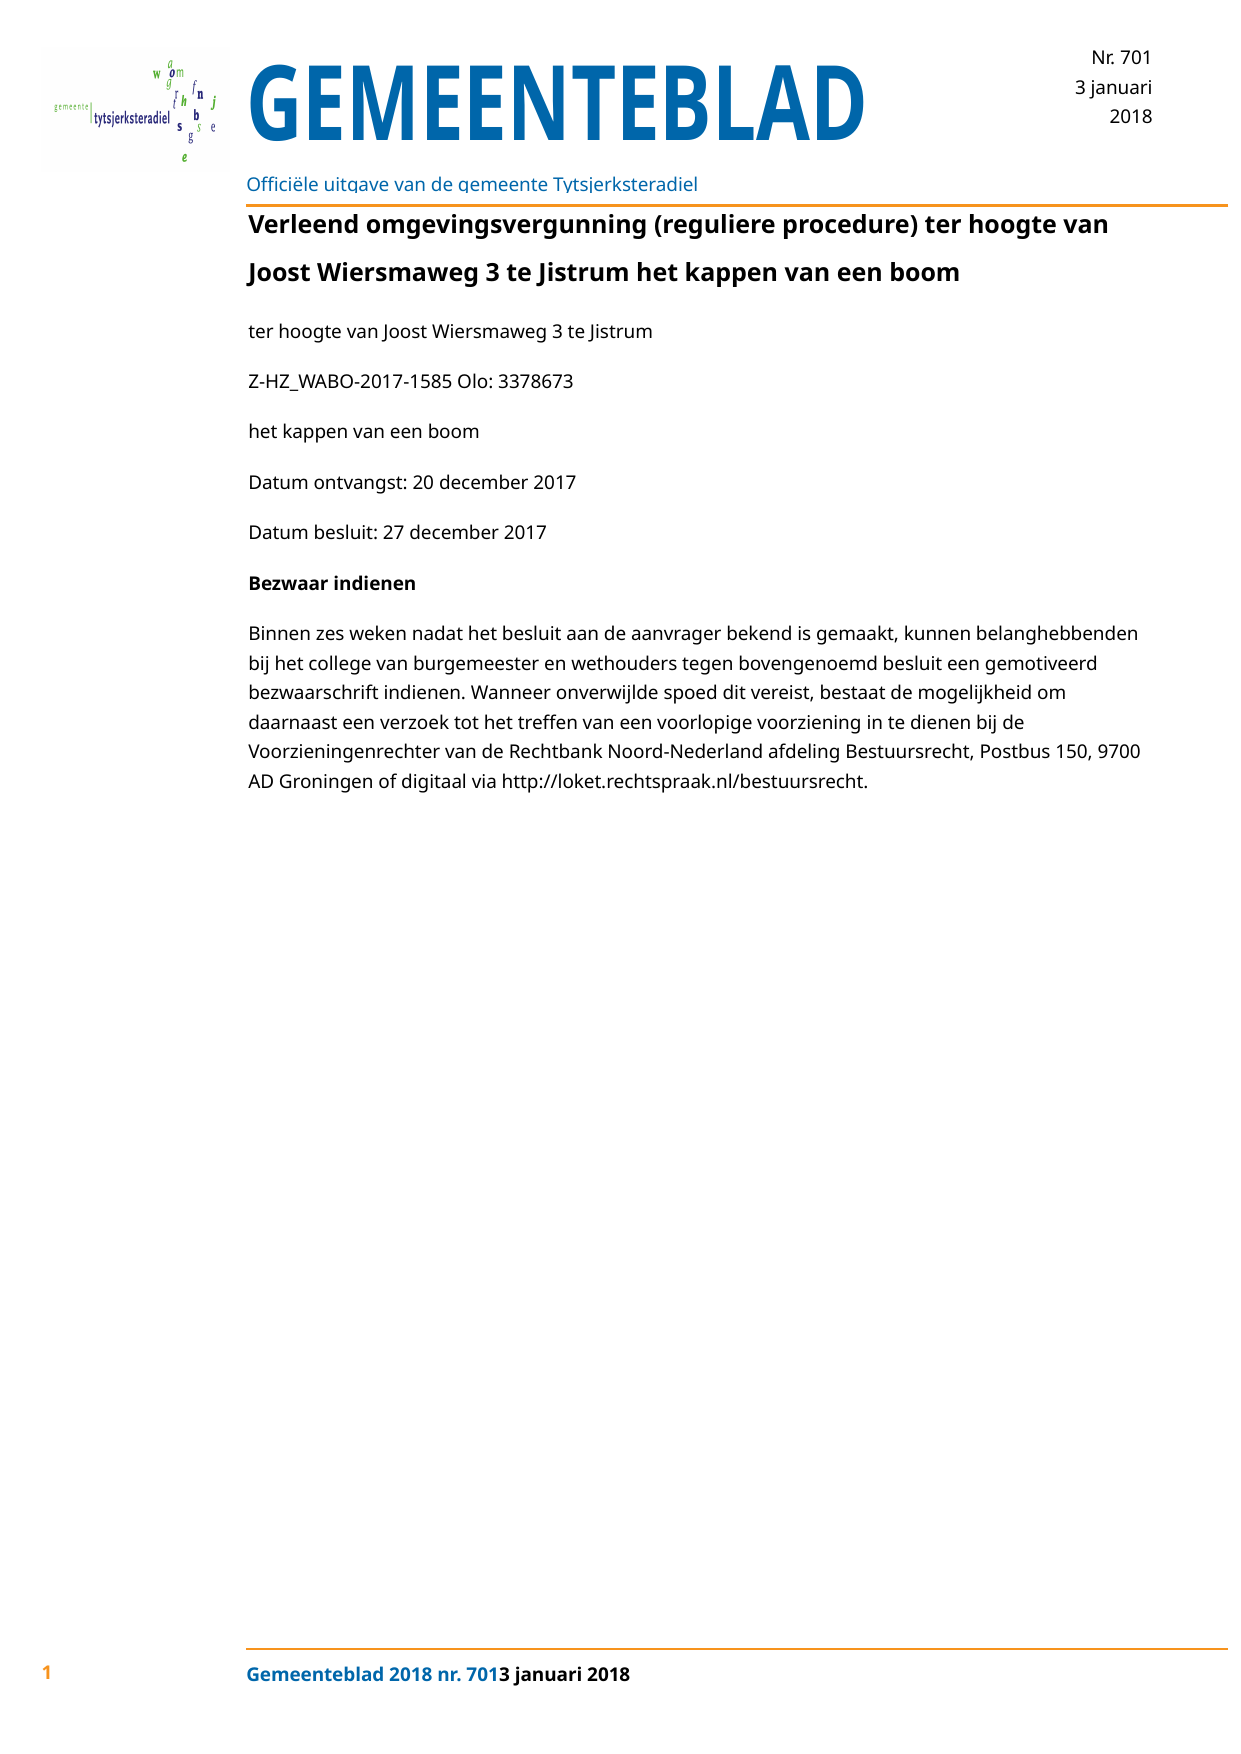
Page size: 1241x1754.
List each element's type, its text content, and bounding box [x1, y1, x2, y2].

text Z-HZ_WABO-2017-1585 Olo: 3378673 [248, 368, 1152, 394]
text Binnen zes weken nadat het besluit aan de aanvrager bekend is gemaakt, kunnen belanghebbenden bij het college van burgemeester en wethouders tegen bovengenoemd besluit een gemotiveerd bezwaarschrift indienen. Wanneer onverwijlde spoed dit vereist, bestaat de mogelijkheid om daarnaast een verzoek tot het treffen van een voorlopige voorziening in te dienen bij de Voorzieningenrechter van de Rechtbank Noord-Nederland afdeling Bestuursrecht, Postbus 150, 9700 AD Groningen of digitaal via http://loket.rechtspraak.nl/bestuursrecht. [248, 620, 1152, 794]
picture [41, 47, 231, 172]
text ter hoogte van Joost Wiersmaweg 3 te Jistrum [248, 318, 1152, 344]
text het kappen van een boom [248, 419, 1152, 444]
text Bezwaar indienen [248, 570, 1152, 596]
text Datum ontvangst: 20 december 2017 [248, 469, 1152, 495]
text Verleend omgevingsvergunning (reguliere procedure) ter hoogte van Joost Wiersmaweg 3 te Jistrum het kappen van een boom [248, 207, 1152, 288]
text Datum besluit: 27 december 2017 [248, 519, 1152, 545]
